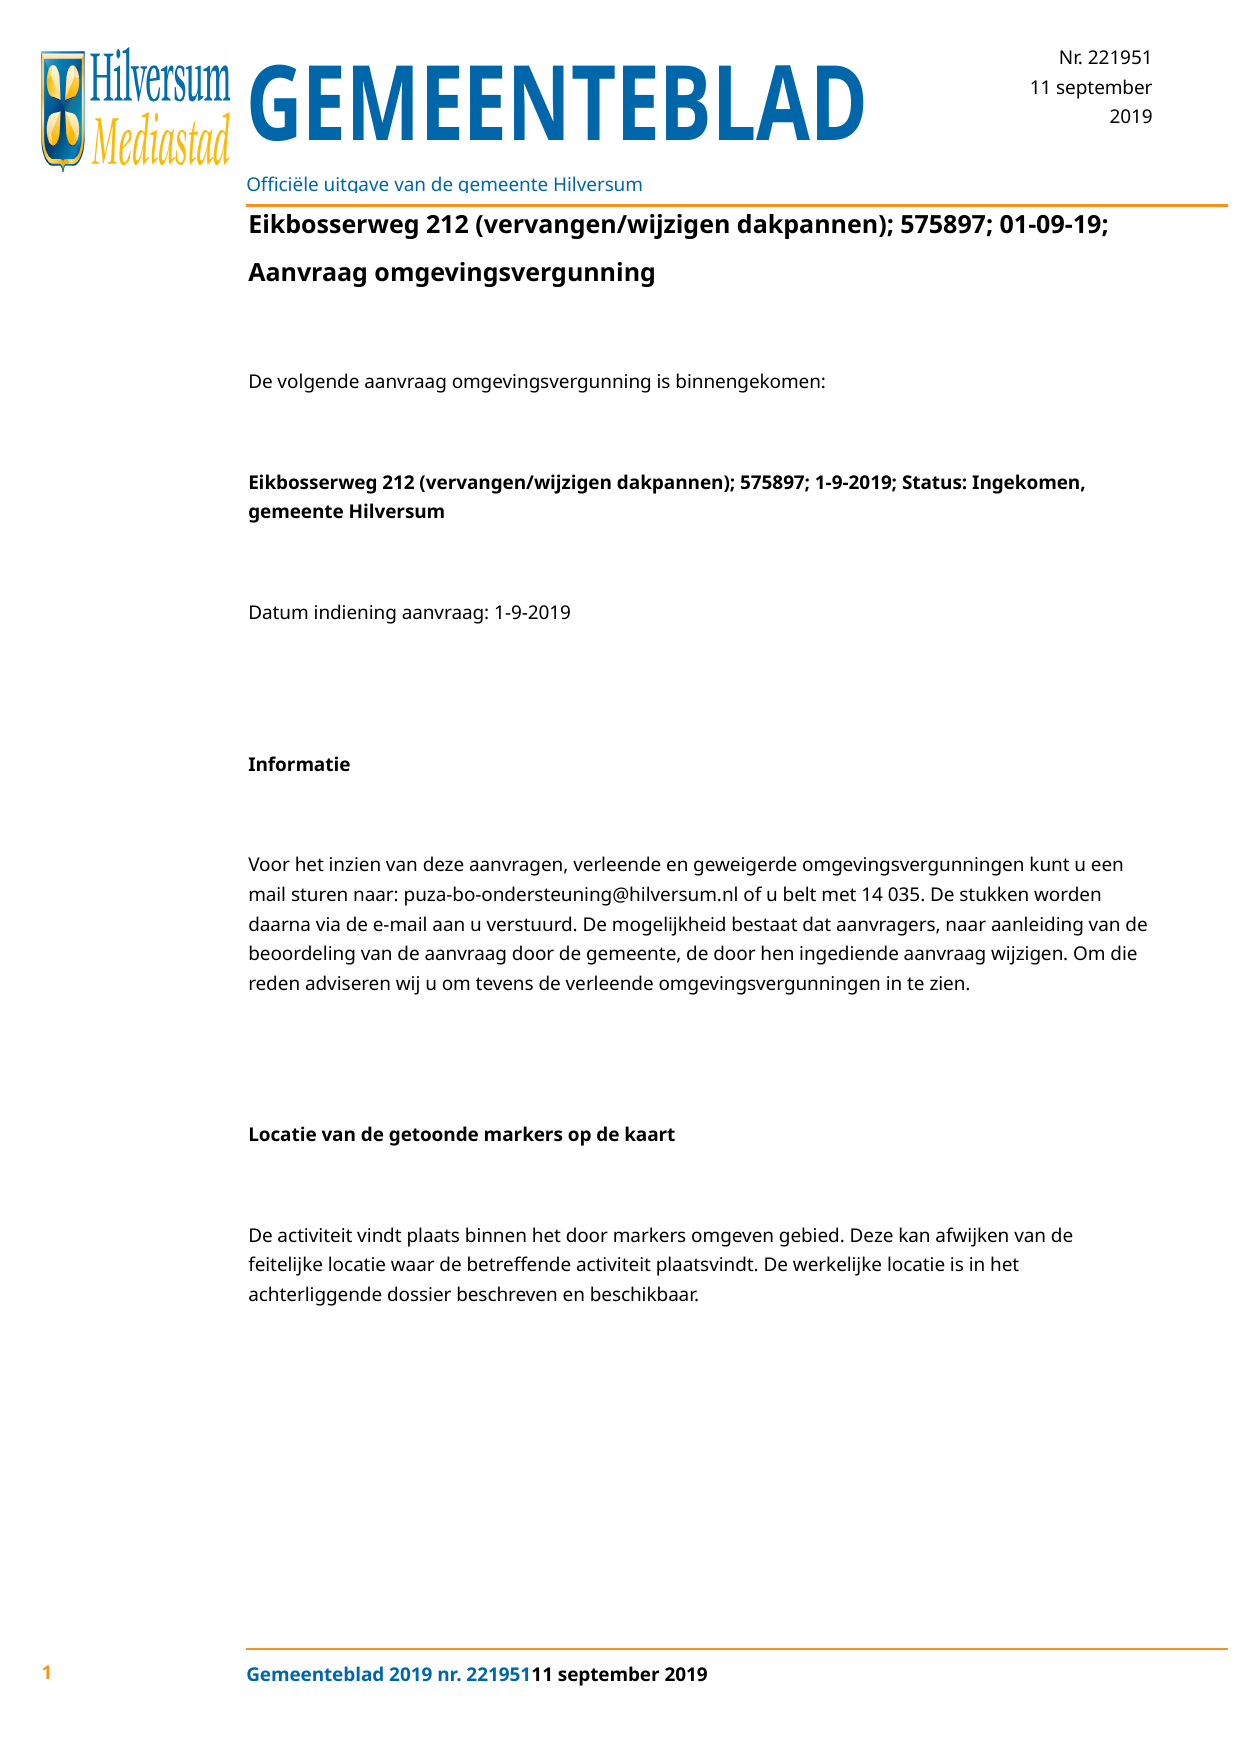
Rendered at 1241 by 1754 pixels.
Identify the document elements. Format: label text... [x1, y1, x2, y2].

text De volgende aanvraag omgevingsvergunning is binnengekomen: [248, 368, 1152, 394]
text Eikbosserweg 212 (vervangen/wijzigen dakpannen); 575897; 01-09-19; Aanvraag omgevingsvergunning [248, 207, 1152, 288]
picture [41, 47, 231, 172]
text Eikbosserweg 212 (vervangen/wijzigen dakpannen); 575897; 1-9-2019; Status: Ingekomen, gemeente Hilversum [248, 469, 1152, 524]
text De activiteit vindt plaats binnen het door markers omgeven gebied. Deze kan afwijken van de feitelijke locatie waar de betreffende activiteit plaatsvindt. De werkelijke locatie is in het achterliggende dossier beschreven en beschikbaar. [248, 1222, 1152, 1307]
text Voor het inzien van deze aanvragen, verleende en geweigerde omgevingsvergunningen kunt u een mail sturen naar: puza-bo-ondersteuning@hilversum.nl of u belt met 14 035. De stukken worden daarna via de e-mail aan u verstuurd. De mogelijkheid bestaat dat aanvragers, naar aanleiding van de beoordeling van de aanvraag door de gemeente, de door hen ingediende aanvraag wijzigen. Om die reden adviseren wij u om tevens de verleende omgevingsvergunningen in te zien. [248, 852, 1152, 996]
text Informatie [248, 751, 1152, 777]
text Locatie van de getoonde markers op de kaart [248, 1121, 1152, 1147]
text Datum indiening aanvraag: 1-9-2019 [248, 599, 1152, 625]
